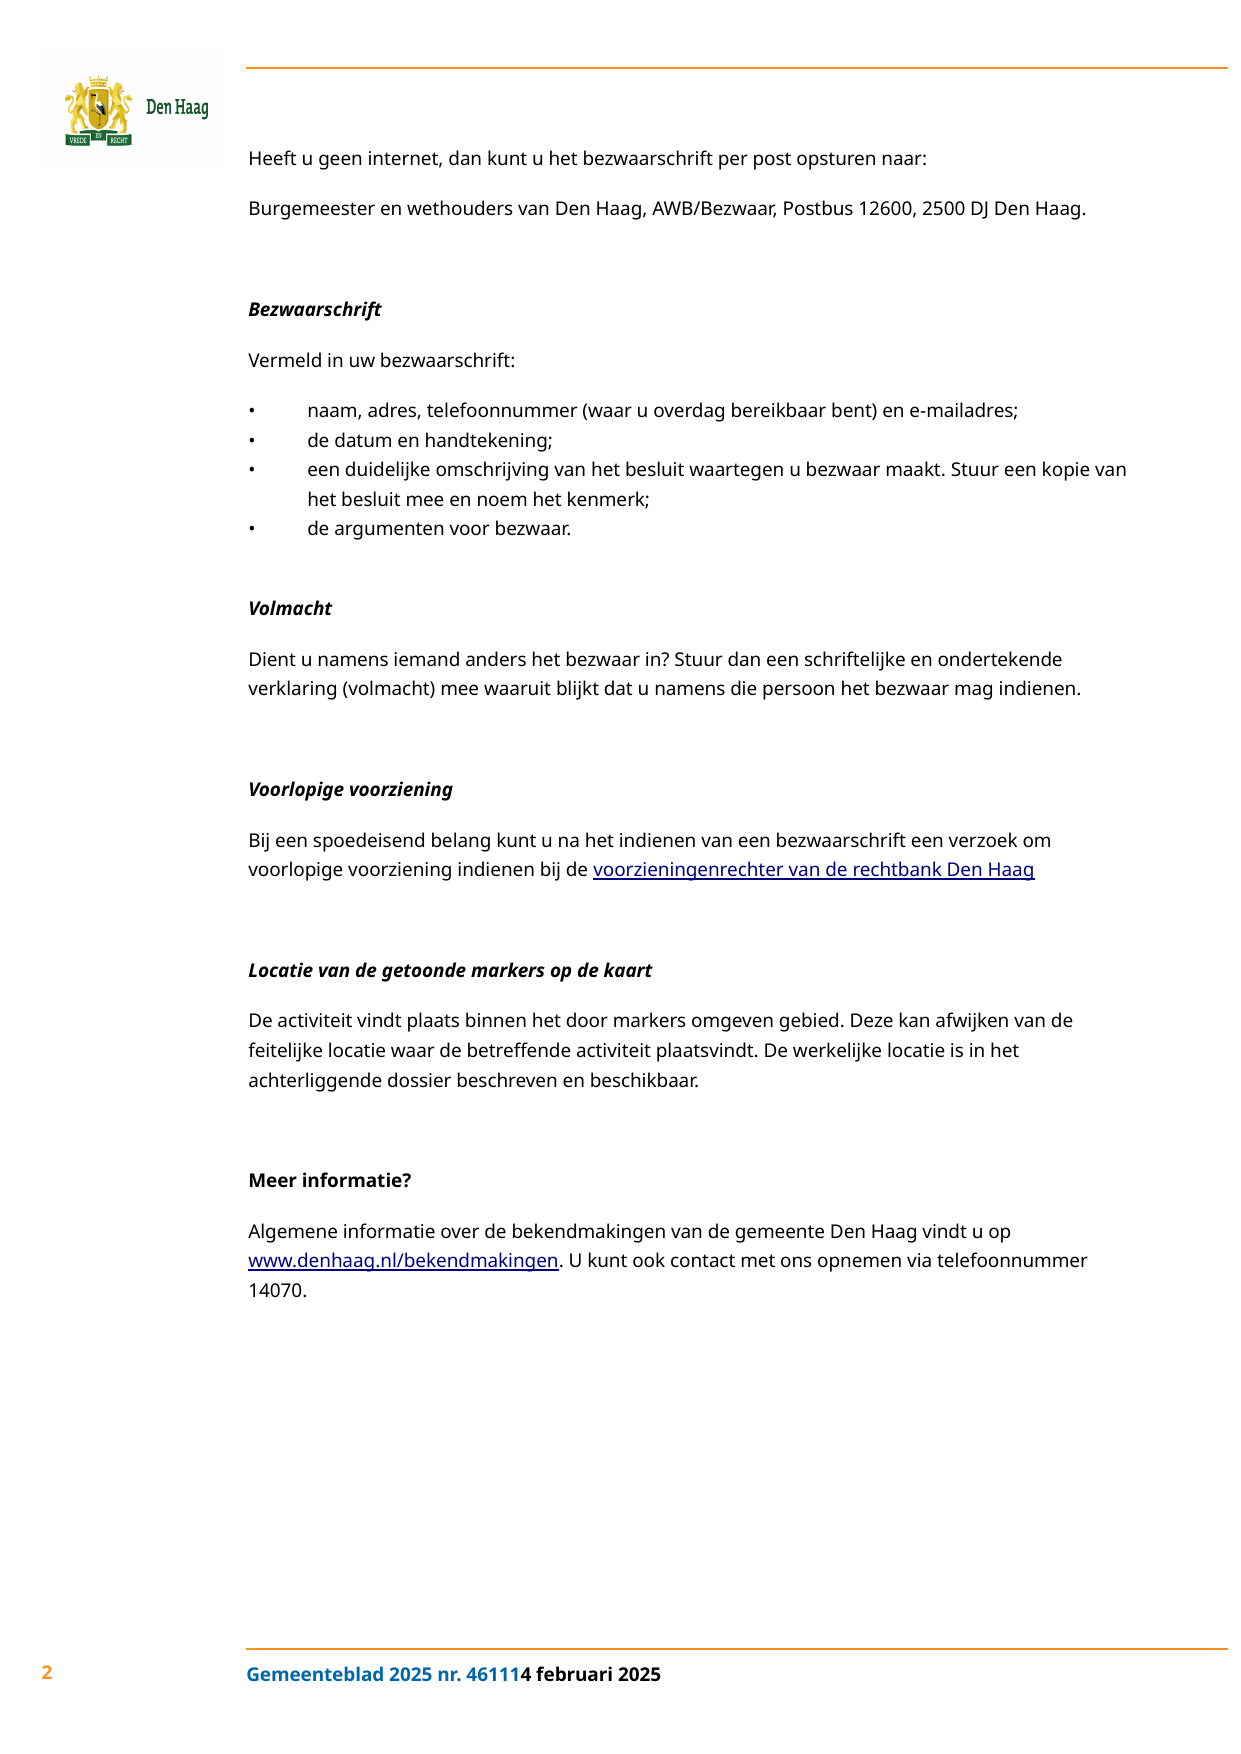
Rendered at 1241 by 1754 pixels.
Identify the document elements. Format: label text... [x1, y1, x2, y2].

list de argumenten voor bezwaar. [248, 516, 1152, 541]
text Bij een spoedeisend belang kunt u na het indienen van een bezwaarschrift een verzoek om voorlopige voorziening indienen bij de voorzieningenrechter van de rechtbank Den Haag [248, 827, 1152, 882]
list naam, adres, telefoonnummer (waar u overdag bereikbaar bent) en e-mailadres; [248, 397, 1152, 423]
list de datum en handtekening; [248, 427, 1152, 453]
text Heeft u geen internet, dan kunt u het bezwaarschrift per post opsturen naar: [248, 145, 1152, 171]
text De activiteit vindt plaats binnen het door markers omgeven gebied. Deze kan afwijken van de feitelijke locatie waar de betreffende activiteit plaatsvindt. De werkelijke locatie is in het achterliggende dossier beschreven en beschikbaar. [248, 1008, 1152, 1093]
text Dient u namens iemand anders het bezwaar in? Stuur dan een schriftelijke en ondertekende verklaring (volmacht) mee waaruit blijkt dat u namens die persoon het bezwaar mag indienen. [248, 646, 1152, 701]
text Algemene informatie over de bekendmakingen van de gemeente Den Haag vindt u op www.denhaag.nl/bekendmakingen. U kunt ook contact met ons opnemen via telefoonnummer 14070. [248, 1218, 1152, 1303]
list een duidelijke omschrijving van het besluit waartegen u bezwaar maakt. Stuur een kopie van het besluit mee en noem het kenmerk; [248, 456, 1152, 512]
text Bezwaarschrift [248, 296, 1152, 322]
picture [41, 47, 231, 172]
text Vermeld in uw bezwaarschrift: [248, 347, 1152, 373]
text Volmacht [248, 596, 1152, 621]
text Voorlopige voorziening [248, 776, 1152, 802]
text Meer informatie? [248, 1168, 1152, 1193]
text Burgemeester en wethouders van Den Haag, AWB/Bezwaar, Postbus 12600, 2500 DJ Den Haag. [248, 196, 1152, 221]
text Locatie van de getoonde markers op de kaart [248, 957, 1152, 983]
